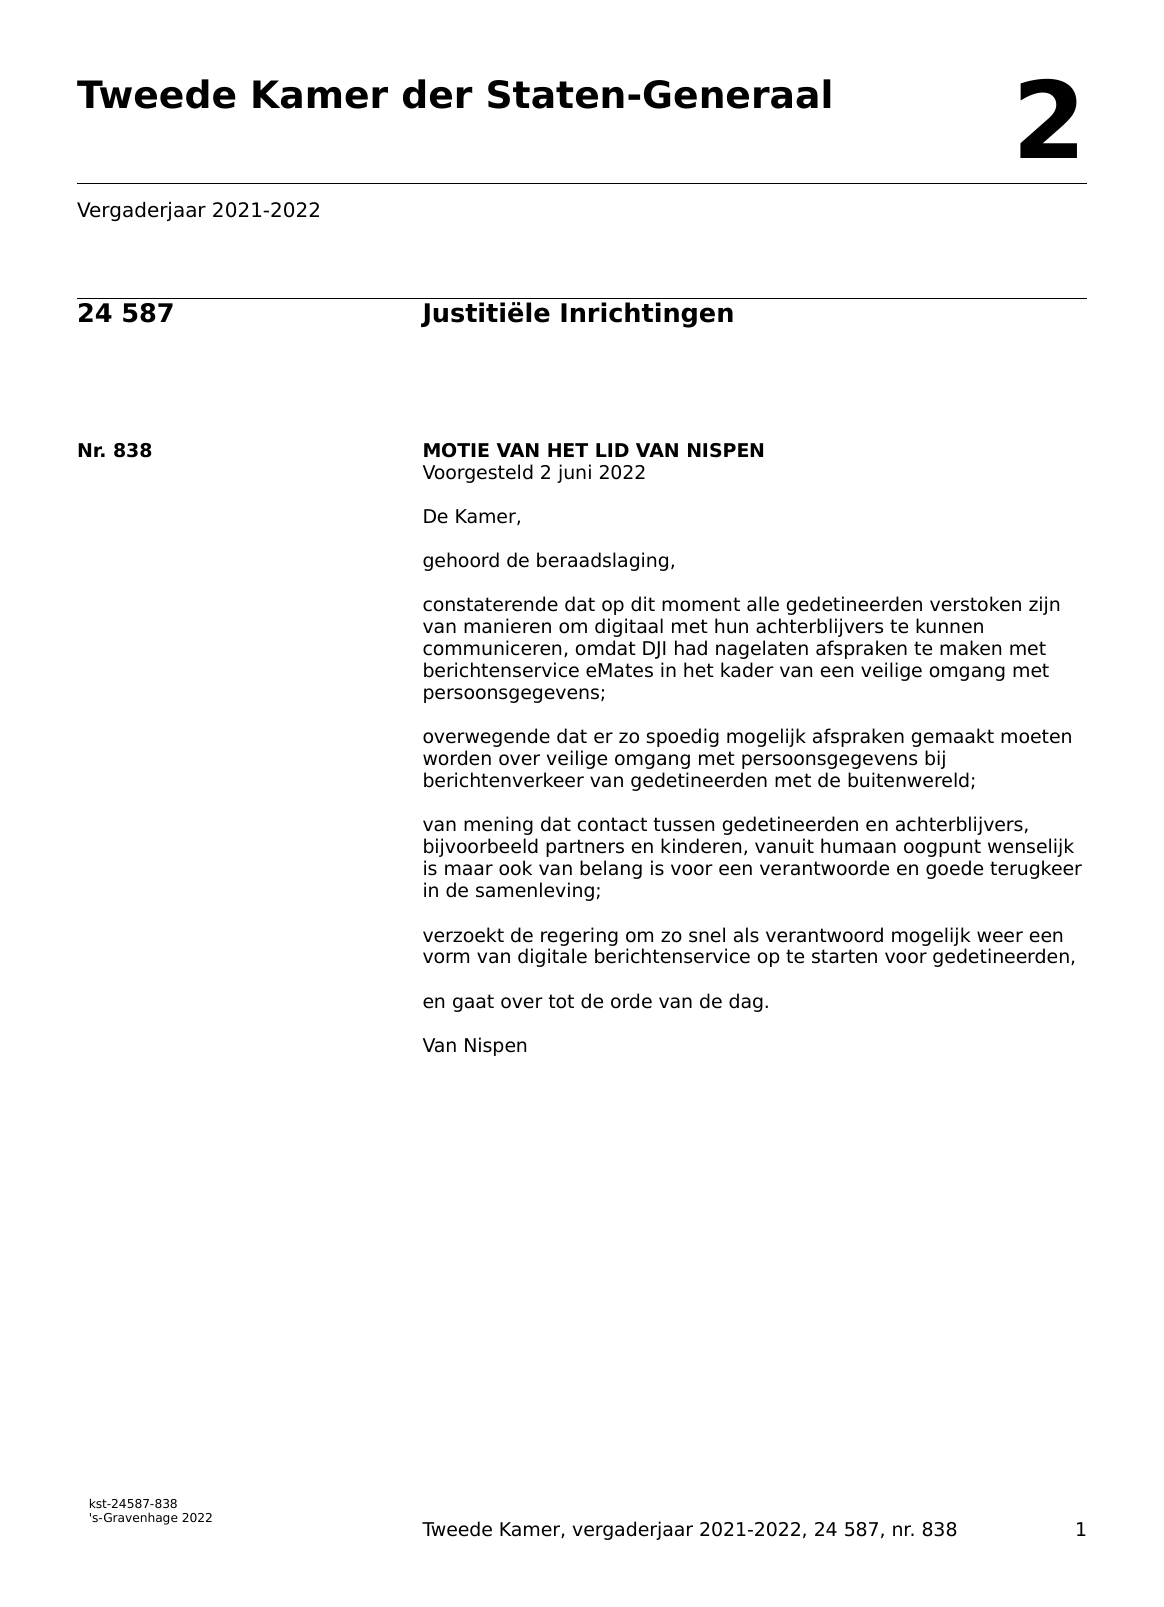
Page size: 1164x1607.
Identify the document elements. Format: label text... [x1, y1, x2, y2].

text overwegende dat er zo spoedig mogelijk afspraken gemaakt moeten worden over veilige omgang met persoonsgegevens bij berichtenverkeer van gedetineerden met de buitenwereld; [422, 726, 1087, 792]
text kst-24587-838 [88, 1497, 323, 1511]
text 's-Gravenhage 2022 [88, 1511, 323, 1525]
text gehoord de beraadslaging, [422, 550, 1087, 572]
subtitle Nr. 838 MOTIE VAN HET LID VAN NISPEN [77, 440, 1087, 462]
text van mening dat contact tussen gedetineerden en achterblijvers, bijvoorbeeld partners en kinderen, vanuit humaan oogpunt wenselijk is maar ook van belang is voor een verantwoorde en goede terugkeer in de samenleving; [422, 814, 1087, 902]
table_header 2 [886, 59, 1087, 183]
text Voorgesteld 2 juni 2022 [422, 462, 1087, 484]
text verzoekt de regering om zo snel als verantwoord mogelijk weer een vorm van digitale berichtenservice op te starten voor gedetineerden, [422, 924, 1087, 968]
text Van Nispen [422, 1035, 1087, 1057]
text en gaat over tot de orde van de dag. [422, 991, 1087, 1013]
table_cell Vergaderjaar 2021-2022 [77, 184, 1087, 298]
text De Kamer, [422, 506, 1087, 528]
table_header Tweede Kamer der Staten-Generaal [77, 59, 886, 183]
subtitle 24 587 Justitiële Inrichtingen [77, 299, 1087, 329]
text constaterende dat op dit moment alle gedetineerden verstoken zijn van manieren om digitaal met hun achterblijvers te kunnen communiceren, omdat DJI had nagelaten afspraken te maken met berichtenservice eMates in het kader van een veilige omgang met persoonsgegevens; [422, 594, 1087, 704]
